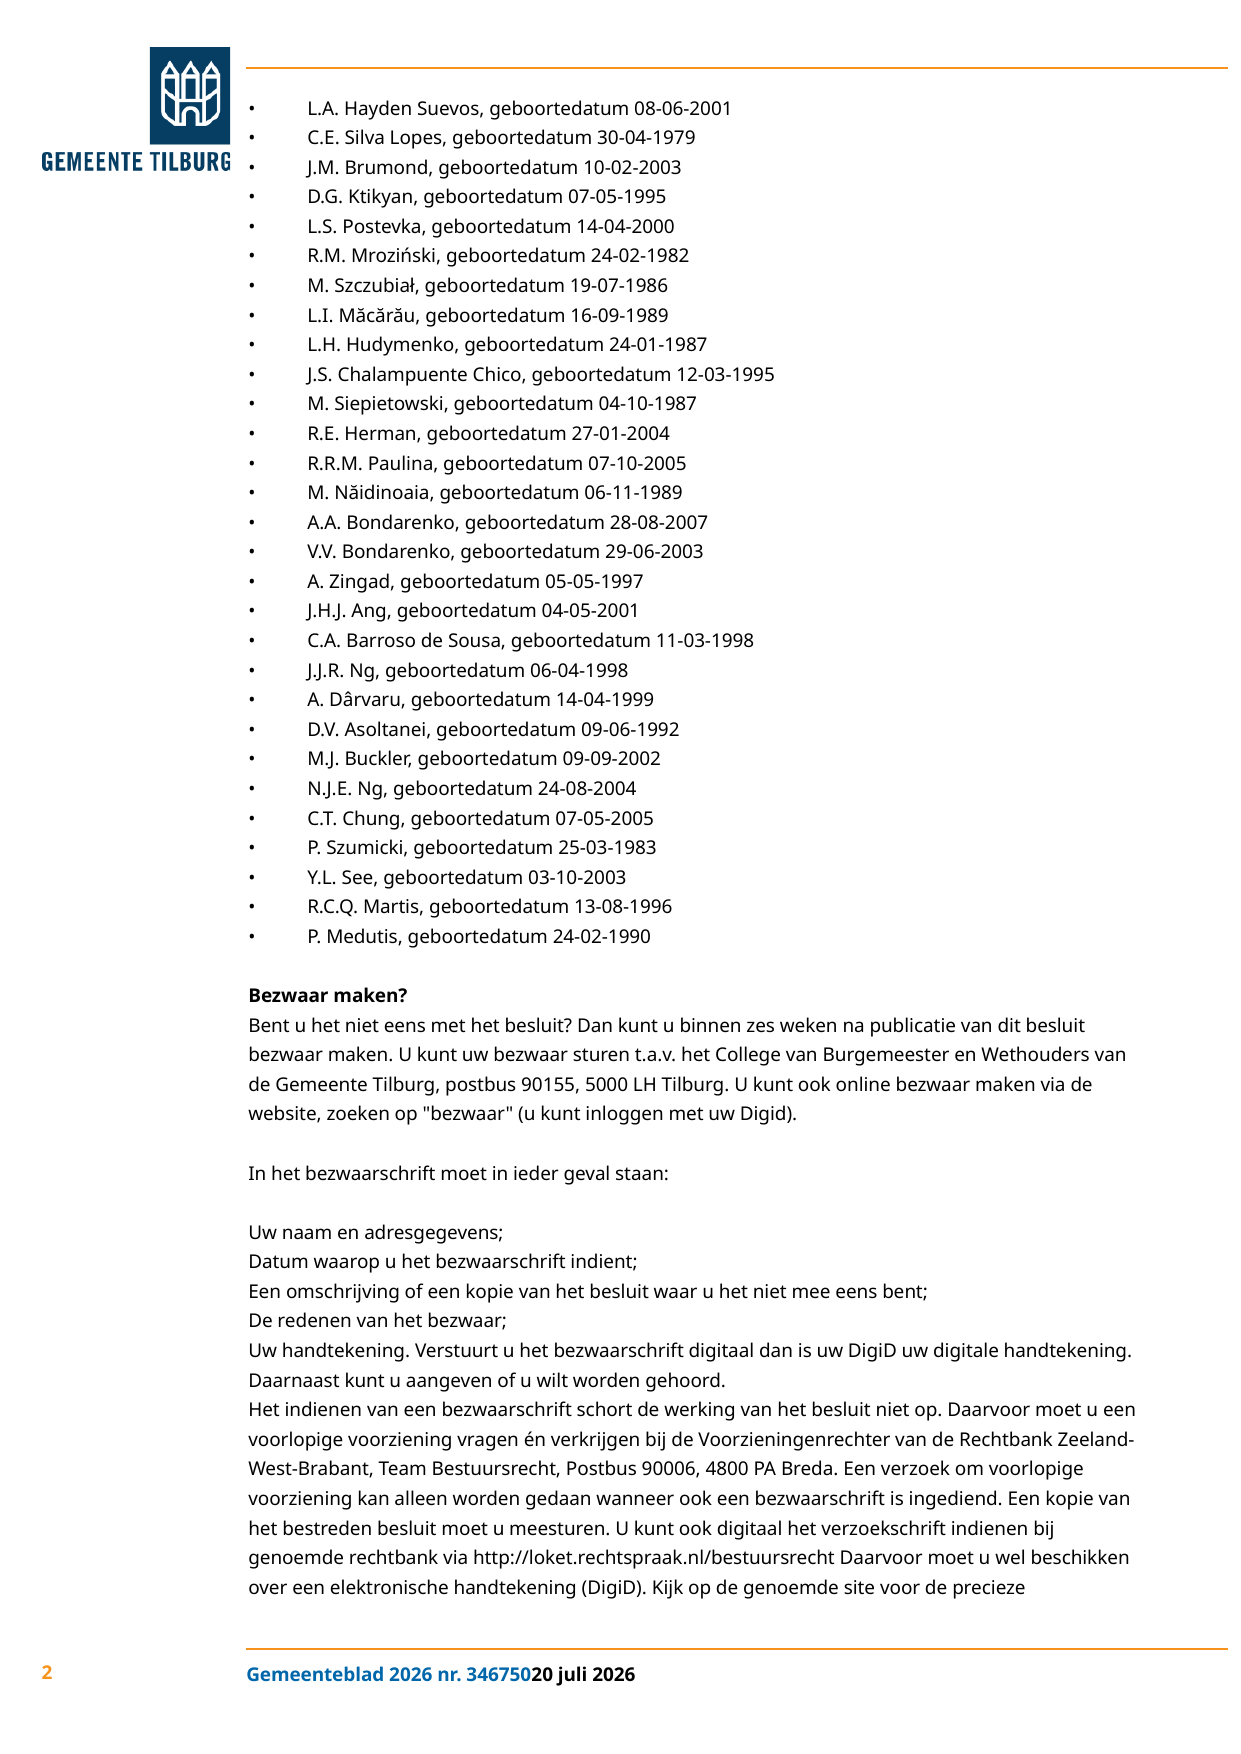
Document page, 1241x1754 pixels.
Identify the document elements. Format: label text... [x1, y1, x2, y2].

picture [41, 47, 231, 172]
list M. Siepietowski, geboortedatum 04-10-1987 [248, 391, 1152, 416]
list D.V. Asoltanei, geboortedatum 09-06-1992 [248, 716, 1152, 742]
list N.J.E. Ng, geboortedatum 24-08-2004 [248, 775, 1152, 801]
text Het indienen van een bezwaarschrift schort de werking van het besluit niet op. Daarvoor moet u een voorlopige voorziening vragen én verkrijgen bij de Voorzieningenrechter van de Rechtbank Zeeland-West-Brabant, Team Bestuursrecht, Postbus 90006, 4800 PA Breda. Een verzoek om voorlopige voorziening kan alleen worden gedaan wanneer ook een bezwaarschrift is ingediend. Een kopie van het bestreden besluit moet u meesturen. U kunt ook digitaal het verzoekschrift indienen bij genoemde rechtbank via http://loket.rechtspraak.nl/bestuursrecht Daarvoor moet u wel beschikken over een elektronische handtekening (DigiD). Kijk op de genoemde site voor de precieze [248, 1396, 1152, 1600]
text Uw handtekening. Verstuurt u het bezwaarschrift digitaal dan is uw DigiD uw digitale handtekening. [248, 1337, 1152, 1363]
list C.T. Chung, geboortedatum 07-05-2005 [248, 805, 1152, 831]
text In het bezwaarschrift moet in ieder geval staan: [248, 1160, 1152, 1186]
list R.R.M. Paulina, geboortedatum 07-10-2005 [248, 450, 1152, 476]
list J.J.R. Ng, geboortedatum 06-04-1998 [248, 657, 1152, 683]
list J.H.J. Ang, geboortedatum 04-05-2001 [248, 598, 1152, 623]
list L.I. Măcărău, geboortedatum 16-09-1989 [248, 302, 1152, 328]
list D.G. Ktikyan, geboortedatum 07-05-1995 [248, 183, 1152, 209]
list J.M. Brumond, geboortedatum 10-02-2003 [248, 154, 1152, 180]
list A. Dârvaru, geboortedatum 14-04-1999 [248, 686, 1152, 712]
list P. Medutis, geboortedatum 24-02-1990 [248, 923, 1152, 949]
list R.M. Mroziński, geboortedatum 24-02-1982 [248, 243, 1152, 268]
text Uw naam en adresgegevens; [248, 1219, 1152, 1245]
list M. Năidinoaia, geboortedatum 06-11-1989 [248, 479, 1152, 505]
list R.E. Herman, geboortedatum 27-01-2004 [248, 420, 1152, 446]
list C.A. Barroso de Sousa, geboortedatum 11-03-1998 [248, 627, 1152, 653]
list L.A. Hayden Suevos, geboortedatum 08-06-2001 [248, 95, 1152, 121]
text Bezwaar maken? [248, 982, 1152, 1008]
text Een omschrijving of een kopie van het besluit waar u het niet mee eens bent; [248, 1278, 1152, 1304]
list M. Szczubiał, geboortedatum 19-07-1986 [248, 272, 1152, 298]
text De redenen van het bezwaar; [248, 1308, 1152, 1333]
list V.V. Bondarenko, geboortedatum 29-06-2003 [248, 538, 1152, 564]
list Y.L. See, geboortedatum 03-10-2003 [248, 864, 1152, 890]
text Daarnaast kunt u aangeven of u wilt worden gehoord. [248, 1367, 1152, 1393]
list A.A. Bondarenko, geboortedatum 28-08-2007 [248, 509, 1152, 535]
list J.S. Chalampuente Chico, geboortedatum 12-03-1995 [248, 361, 1152, 387]
text Datum waarop u het bezwaarschrift indient; [248, 1248, 1152, 1274]
list P. Szumicki, geboortedatum 25-03-1983 [248, 834, 1152, 860]
list M.J. Buckler, geboortedatum 09-09-2002 [248, 746, 1152, 771]
list A. Zingad, geboortedatum 05-05-1997 [248, 568, 1152, 594]
list L.S. Postevka, geboortedatum 14-04-2000 [248, 213, 1152, 239]
list C.E. Silva Lopes, geboortedatum 30-04-1979 [248, 124, 1152, 150]
list L.H. Hudymenko, geboortedatum 24-01-1987 [248, 331, 1152, 357]
list R.C.Q. Martis, geboortedatum 13-08-1996 [248, 893, 1152, 919]
text Bent u het niet eens met het besluit? Dan kunt u binnen zes weken na publicatie van dit besluit bezwaar maken. U kunt uw bezwaar sturen t.a.v. het College van Burgemeester en Wethouders van de Gemeente Tilburg, postbus 90155, 5000 LH Tilburg. U kunt ook online bezwaar maken via de website, zoeken op "bezwaar" (u kunt inloggen met uw Digid). [248, 1012, 1152, 1126]
